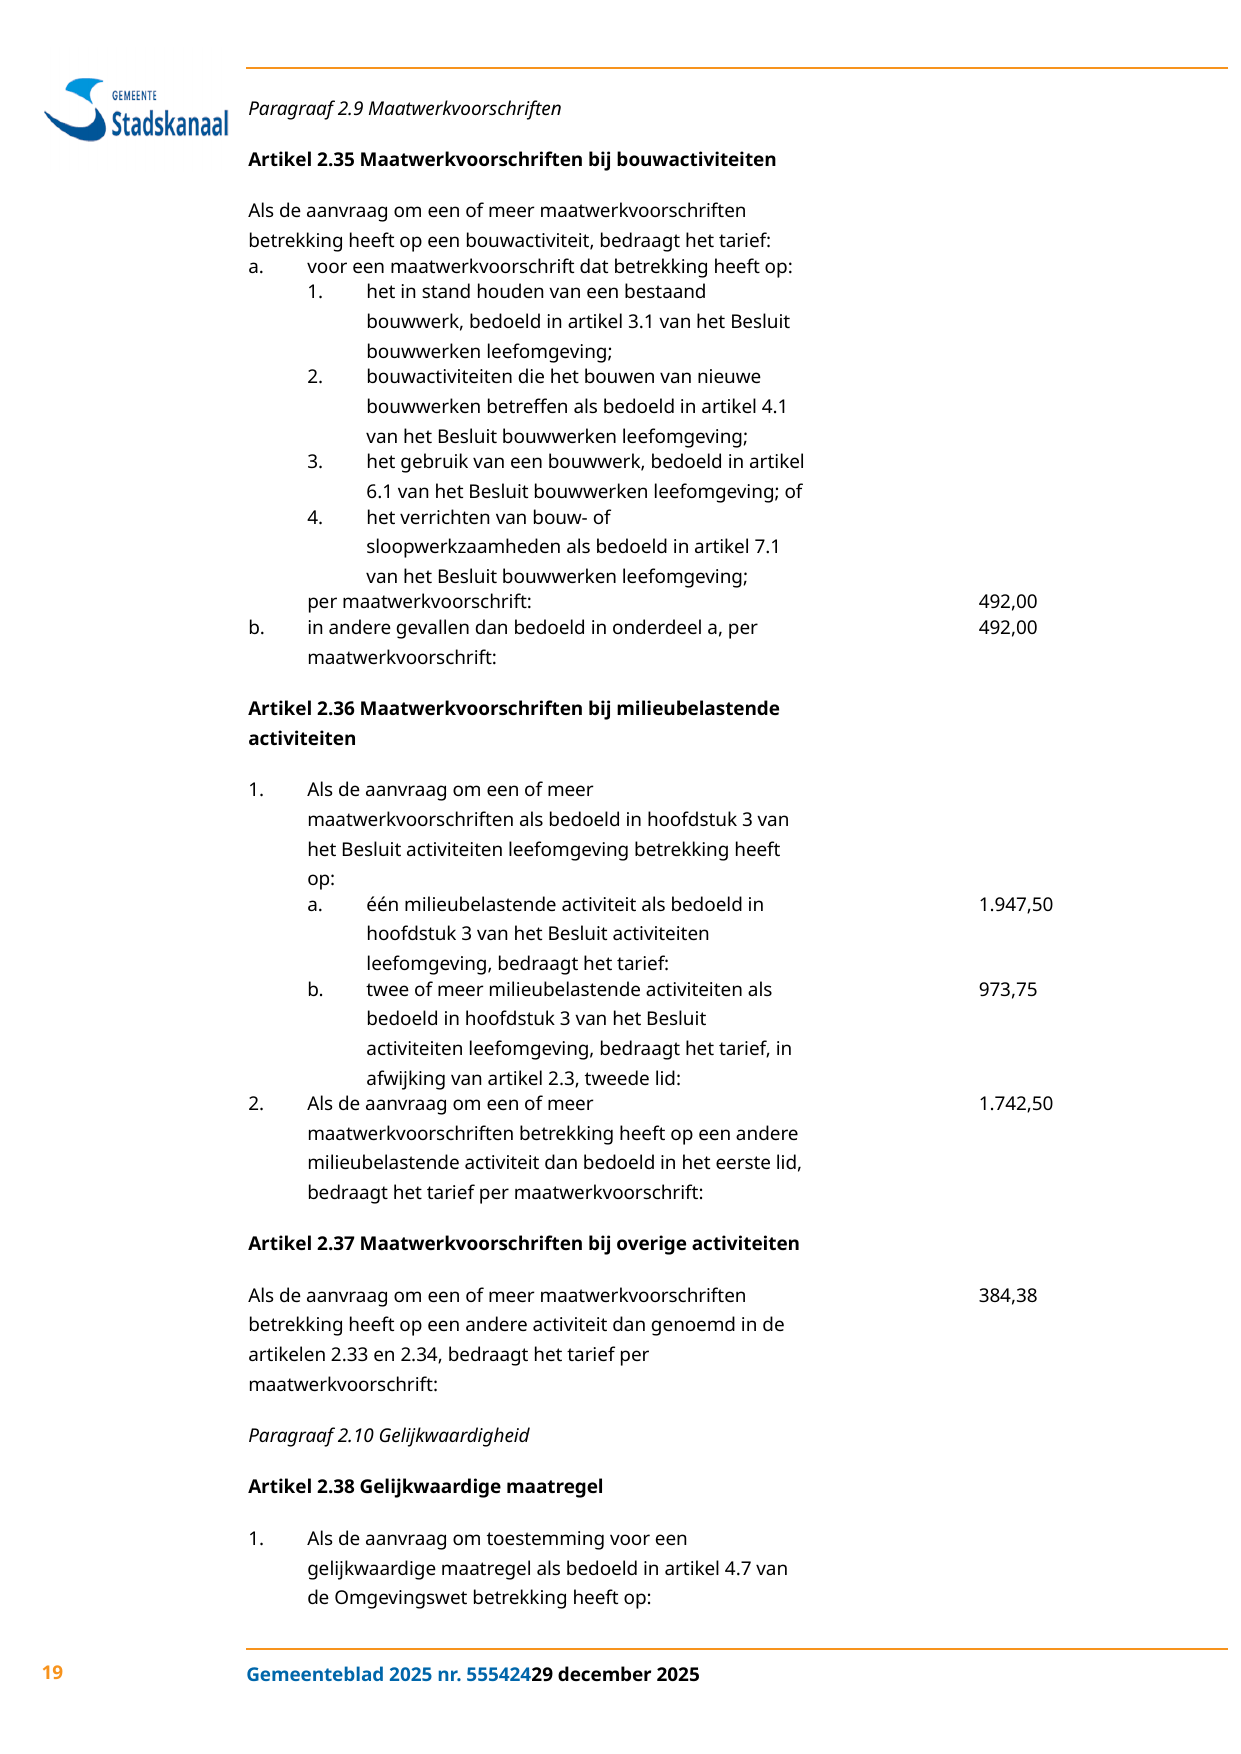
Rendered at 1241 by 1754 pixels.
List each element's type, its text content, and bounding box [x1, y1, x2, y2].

table_cell [248, 751, 805, 777]
table_cell [248, 670, 805, 696]
table_cell [805, 1448, 978, 1474]
table_cell Paragraaf 2.10 Gelijkwaardigheid [248, 1422, 805, 1448]
table_cell [805, 1397, 978, 1422]
table_cell 384,38 [979, 1282, 1152, 1397]
table_cell [979, 172, 1152, 198]
table_cell [979, 1422, 1152, 1448]
table_cell [805, 1525, 978, 1610]
table_cell [979, 1525, 1152, 1610]
table_cell [979, 121, 1152, 146]
table_cell [248, 121, 805, 146]
table_cell het in stand houden van een bestaand bouwwerk, bedoeld in artikel 3.1 van het Besluit bouwwerken leefomgeving; [248, 279, 805, 364]
table_cell [979, 1397, 1152, 1422]
table_cell [805, 589, 978, 614]
table_cell [805, 1474, 978, 1499]
table_cell [248, 1448, 805, 1474]
table_cell [248, 1397, 805, 1422]
table_cell Als de aanvraag om een of meer maatwerkvoorschriften betrekking heeft op een andere milieubelastende activiteit dan bedoeld in het eerste lid, bedraagt het tarief per maatwerkvoorschrift: [248, 1090, 805, 1205]
table_cell Als de aanvraag om toestemming voor een gelijkwaardige maatregel als bedoeld in artikel 4.7 van de Omgevingswet betrekking heeft op: [248, 1525, 805, 1610]
table_cell het gebruik van een bouwwerk, bedoeld in artikel 6.1 van het Besluit bouwwerken leefomgeving; of [248, 449, 805, 504]
table_cell voor een maatwerkvoorschrift dat betrekking heeft op: [248, 253, 805, 279]
table_cell Artikel 2.36 Maatwerkvoorschriften bij milieubelastende activiteiten [248, 696, 805, 751]
table_cell [979, 1205, 1152, 1231]
table_cell één milieubelastende activiteit als bedoeld in hoofdstuk 3 van het Besluit activiteiten leefomgeving, bedraagt het tarief: [248, 891, 805, 976]
table_cell [805, 777, 978, 891]
table_cell [979, 670, 1152, 696]
table_cell [805, 121, 978, 146]
table_cell [805, 172, 978, 198]
table_cell 1.947,50 [979, 891, 1152, 976]
table_cell [805, 364, 978, 448]
table_cell [805, 504, 978, 589]
table_cell [979, 146, 1152, 172]
table_cell [805, 670, 978, 696]
table_cell [805, 891, 978, 976]
table_cell [979, 1231, 1152, 1256]
table_cell 973,75 [979, 976, 1152, 1090]
table_cell [979, 751, 1152, 777]
table_cell Als de aanvraag om een of meer maatwerkvoorschriften als bedoeld in hoofdstuk 3 van het Besluit activiteiten leefomgeving betrekking heeft op: [248, 777, 805, 891]
table_cell Artikel 2.35 Maatwerkvoorschriften bij bouwactiviteiten [248, 146, 805, 172]
table_cell in andere gevallen dan bedoeld in onderdeel a, per maatwerkvoorschrift: [248, 615, 805, 670]
table_cell [248, 1205, 805, 1231]
table_cell 1.742,50 [979, 1090, 1152, 1205]
table_cell [805, 279, 978, 364]
table_cell [979, 696, 1152, 751]
table_cell [805, 198, 978, 253]
table_cell [979, 504, 1152, 589]
table_cell [805, 615, 978, 670]
table_cell [979, 449, 1152, 504]
table_cell Paragraaf 2.9 Maatwerkvoorschriften [248, 95, 805, 121]
table_cell [248, 1500, 805, 1525]
table_cell [805, 976, 978, 1090]
table_cell [805, 1090, 978, 1205]
table_cell [979, 1256, 1152, 1282]
table_cell bouwactiviteiten die het bouwen van nieuwe bouwwerken betreffen als bedoeld in artikel 4.1 van het Besluit bouwwerken leefomgeving; [248, 364, 805, 448]
table_cell [805, 1256, 978, 1282]
table_cell [979, 198, 1152, 253]
table_cell [805, 1231, 978, 1256]
table_cell [805, 751, 978, 777]
table_cell [248, 172, 805, 198]
table_cell [979, 1500, 1152, 1525]
table_cell [979, 279, 1152, 364]
table_cell [805, 1422, 978, 1448]
picture [41, 47, 231, 172]
table_cell [248, 1256, 805, 1282]
table_cell Artikel 2.37 Maatwerkvoorschriften bij overige activiteiten [248, 1231, 805, 1256]
table_cell [805, 95, 978, 121]
table_cell [805, 1500, 978, 1525]
table_cell [979, 95, 1152, 121]
table_cell [805, 1282, 978, 1397]
table_cell [979, 364, 1152, 448]
table_cell [805, 696, 978, 751]
table_cell [805, 146, 978, 172]
table_cell [979, 1474, 1152, 1499]
table_cell [979, 1448, 1152, 1474]
table_cell het verrichten van bouw- of sloopwerkzaamheden als bedoeld in artikel 7.1 van het Besluit bouwwerken leefomgeving; [248, 504, 805, 589]
table_cell Als de aanvraag om een of meer maatwerkvoorschriften betrekking heeft op een andere activiteit dan genoemd in de artikelen 2.33 en 2.34, bedraagt het tarief per maatwerkvoorschrift: [248, 1282, 805, 1397]
table_cell [805, 449, 978, 504]
table_cell [979, 777, 1152, 891]
table_cell [979, 253, 1152, 279]
table_cell [805, 1205, 978, 1231]
table_cell 492,00 [979, 615, 1152, 670]
table_cell per maatwerkvoorschrift: [248, 589, 805, 614]
table_cell twee of meer milieubelastende activiteiten als bedoeld in hoofdstuk 3 van het Besluit activiteiten leefomgeving, bedraagt het tarief, in afwijking van artikel 2.3, tweede lid: [248, 976, 805, 1090]
table_cell [805, 253, 978, 279]
table_cell Als de aanvraag om een of meer maatwerkvoorschriften betrekking heeft op een bouwactiviteit, bedraagt het tarief: [248, 198, 805, 253]
table_cell 492,00 [979, 589, 1152, 614]
table_cell Artikel 2.38 Gelijkwaardige maatregel [248, 1474, 805, 1499]
